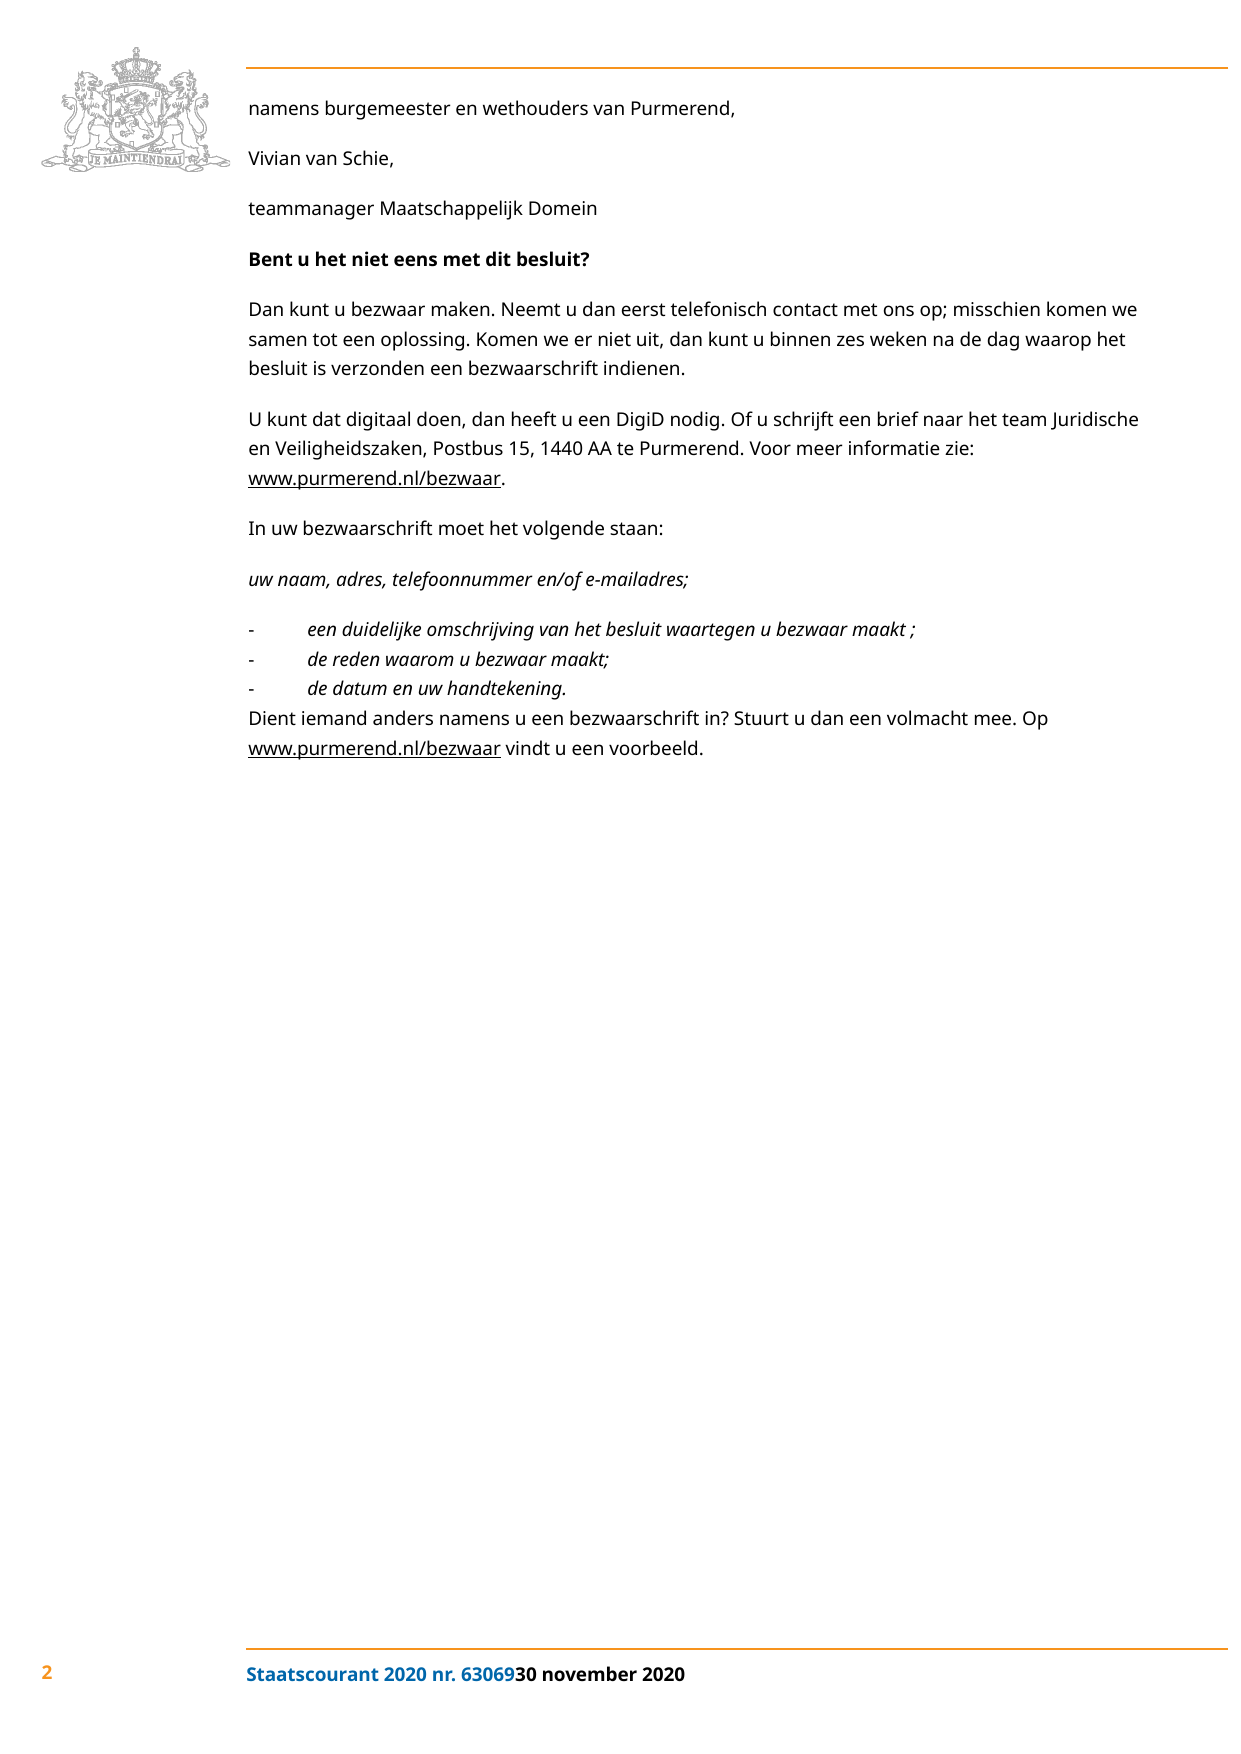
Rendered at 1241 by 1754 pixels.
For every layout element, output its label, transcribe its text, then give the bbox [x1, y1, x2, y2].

list de datum en uw handtekening. [248, 676, 1152, 701]
picture [41, 47, 231, 172]
text uw naam, adres, telefoonnummer en/of e-mailadres; [248, 566, 1152, 592]
text namens burgemeester en wethouders van Purmerend, [248, 95, 1152, 121]
text Vivian van Schie, [248, 145, 1152, 171]
list een duidelijke omschrijving van het besluit waartegen u bezwaar maakt ; [248, 616, 1152, 642]
text Bent u het niet eens met dit besluit? [248, 246, 1152, 272]
text teammanager Maatschappelijk Domein [248, 196, 1152, 221]
text Dan kunt u bezwaar maken. Neemt u dan eerst telefonisch contact met ons op; misschien komen we samen tot een oplossing. Komen we er niet uit, dan kunt u binnen zes weken na de dag waarop het besluit is verzonden een bezwaarschrift indienen. [248, 296, 1152, 381]
text Dient iemand anders namens u een bezwaarschrift in? Stuurt u dan een volmacht mee. Op www.purmerend.nl/bezwaar vindt u een voorbeeld. [248, 705, 1152, 761]
text U kunt dat digitaal doen, dan heeft u een DigiD nodig. Of u schrijft een brief naar het team Juridische en Veiligheidszaken, Postbus 15, 1440 AA te Purmerend. Voor meer informatie zie: www.purmerend.nl/bezwaar. [248, 406, 1152, 491]
list de reden waarom u bezwaar maakt; [248, 646, 1152, 672]
text In uw bezwaarschrift moet het volgende staan: [248, 516, 1152, 541]
